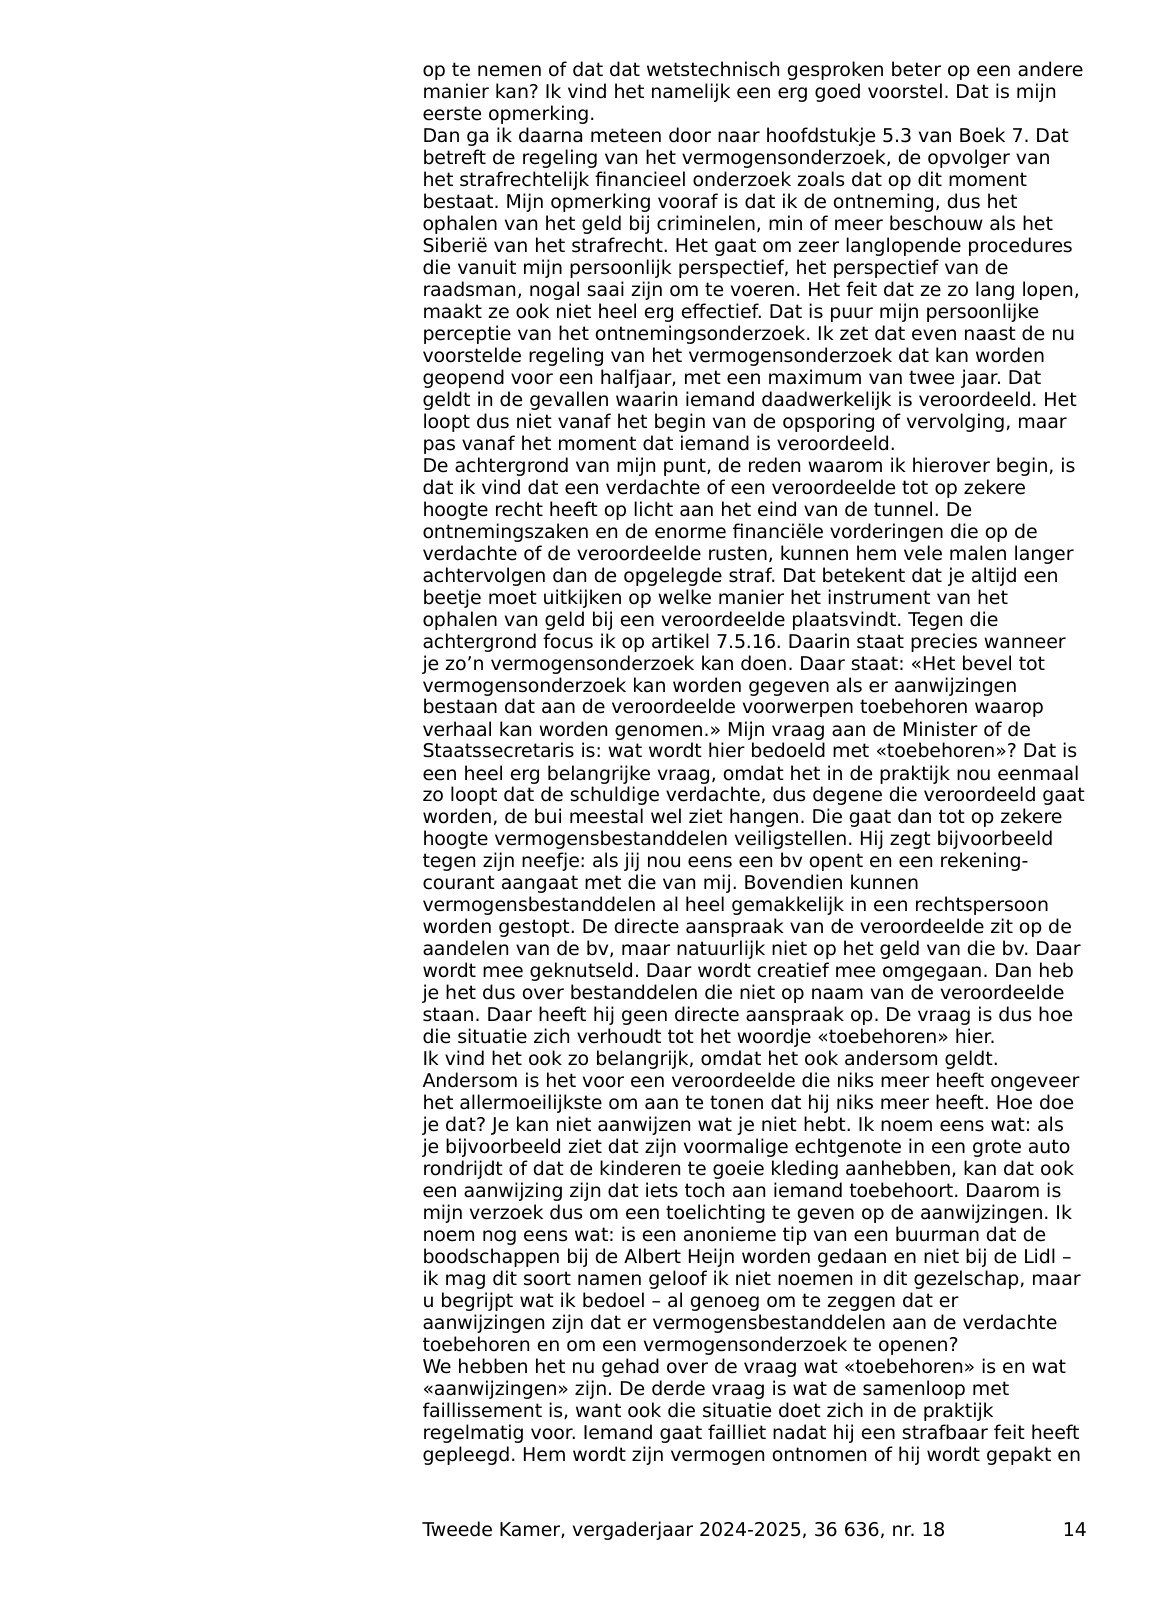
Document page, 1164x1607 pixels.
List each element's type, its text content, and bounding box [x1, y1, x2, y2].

text We hebben het nu gehad over de vraag wat «toebehoren» is en wat «aanwijzingen» zijn. De derde vraag is wat de samenloop met faillissement is, want ook die situatie doet zich in de praktijk regelmatig voor. Iemand gaat failliet nadat hij een strafbaar feit heeft gepleegd. Hem wordt zijn vermogen ontnomen of hij wordt gepakt en [422, 1356, 1087, 1466]
text Ik vind het ook zo belangrijk, omdat het ook andersom geldt. Andersom is het voor een veroordeelde die niks meer heeft ongeveer het allermoeilijkste om aan te tonen dat hij niks meer heeft. Hoe doe je dat? Je kan niet aanwijzen wat je niet hebt. Ik noem eens wat: als je bijvoorbeeld ziet dat zijn voormalige echtgenote in een grote auto rondrijdt of dat de kinderen te goeie kleding aanhebben, kan dat ook een aanwijzing zijn dat iets toch aan iemand toebehoort. Daarom is mijn verzoek dus om een toelichting te geven op de aanwijzingen. Ik noem nog eens wat: is een anonieme tip van een buurman dat de boodschappen bij de Albert Heijn worden gedaan en niet bij de Lidl – ik mag dit soort namen geloof ik niet noemen in dit gezelschap, maar u begrijpt wat ik bedoel – al genoeg om te zeggen dat er aanwijzingen zijn dat er vermogensbestanddelen aan de verdachte toebehoren en om een vermogensonderzoek te openen? [422, 1048, 1087, 1356]
text op te nemen of dat dat wetstechnisch gesproken beter op een andere manier kan? Ik vind het namelijk een erg goed voorstel. Dat is mijn eerste opmerking. [422, 59, 1087, 125]
text De achtergrond van mijn punt, de reden waarom ik hierover begin, is dat ik vind dat een verdachte of een veroordeelde tot op zekere hoogte recht heeft op licht aan het eind van de tunnel. De ontnemingszaken en de enorme financiële vorderingen die op de verdachte of de veroordeelde rusten, kunnen hem vele malen langer achtervolgen dan de opgelegde straf. Dat betekent dat je altijd een beetje moet uitkijken op welke manier het instrument van het ophalen van geld bij een veroordeelde plaatsvindt. Tegen die achtergrond focus ik op artikel 7.5.16. Daarin staat precies wanneer je zo’n vermogensonderzoek kan doen. Daar staat: «Het bevel tot vermogensonderzoek kan worden gegeven als er aanwijzingen bestaan dat aan de veroordeelde voorwerpen toebehoren waarop verhaal kan worden genomen.» Mijn vraag aan de Minister of de Staatssecretaris is: wat wordt hier bedoeld met «toebehoren»? Dat is een heel erg belangrijke vraag, omdat het in de praktijk nou eenmaal zo loopt dat de schuldige verdachte, dus degene die veroordeeld gaat worden, de bui meestal wel ziet hangen. Die gaat dan tot op zekere hoogte vermogensbestanddelen veiligstellen. Hij zegt bijvoorbeeld tegen zijn neefje: als jij nou eens een bv opent en een rekening-courant aangaat met die van mij. Bovendien kunnen vermogensbestanddelen al heel gemakkelijk in een rechtspersoon worden gestopt. De directe aanspraak van de veroordeelde zit op de aandelen van de bv, maar natuurlijk niet op het geld van die bv. Daar wordt mee geknutseld. Daar wordt creatief mee omgegaan. Dan heb je het dus over bestanddelen die niet op naam van de veroordeelde staan. Daar heeft hij geen directe aanspraak op. De vraag is dus hoe die situatie zich verhoudt tot het woordje «toebehoren» hier. [422, 455, 1087, 1048]
text Dan ga ik daarna meteen door naar hoofdstukje 5.3 van Boek 7. Dat betreft de regeling van het vermogensonderzoek, de opvolger van het strafrechtelijk financieel onderzoek zoals dat op dit moment bestaat. Mijn opmerking vooraf is dat ik de ontneming, dus het ophalen van het geld bij criminelen, min of meer beschouw als het Siberië van het strafrecht. Het gaat om zeer langlopende procedures die vanuit mijn persoonlijk perspectief, het perspectief van de raadsman, nogal saai zijn om te voeren. Het feit dat ze zo lang lopen, maakt ze ook niet heel erg effectief. Dat is puur mijn persoonlijke perceptie van het ontnemingsonderzoek. Ik zet dat even naast de nu voorstelde regeling van het vermogensonderzoek dat kan worden geopend voor een halfjaar, met een maximum van twee jaar. Dat geldt in de gevallen waarin iemand daadwerkelijk is veroordeeld. Het loopt dus niet vanaf het begin van de opsporing of vervolging, maar pas vanaf het moment dat iemand is veroordeeld. [422, 125, 1087, 455]
